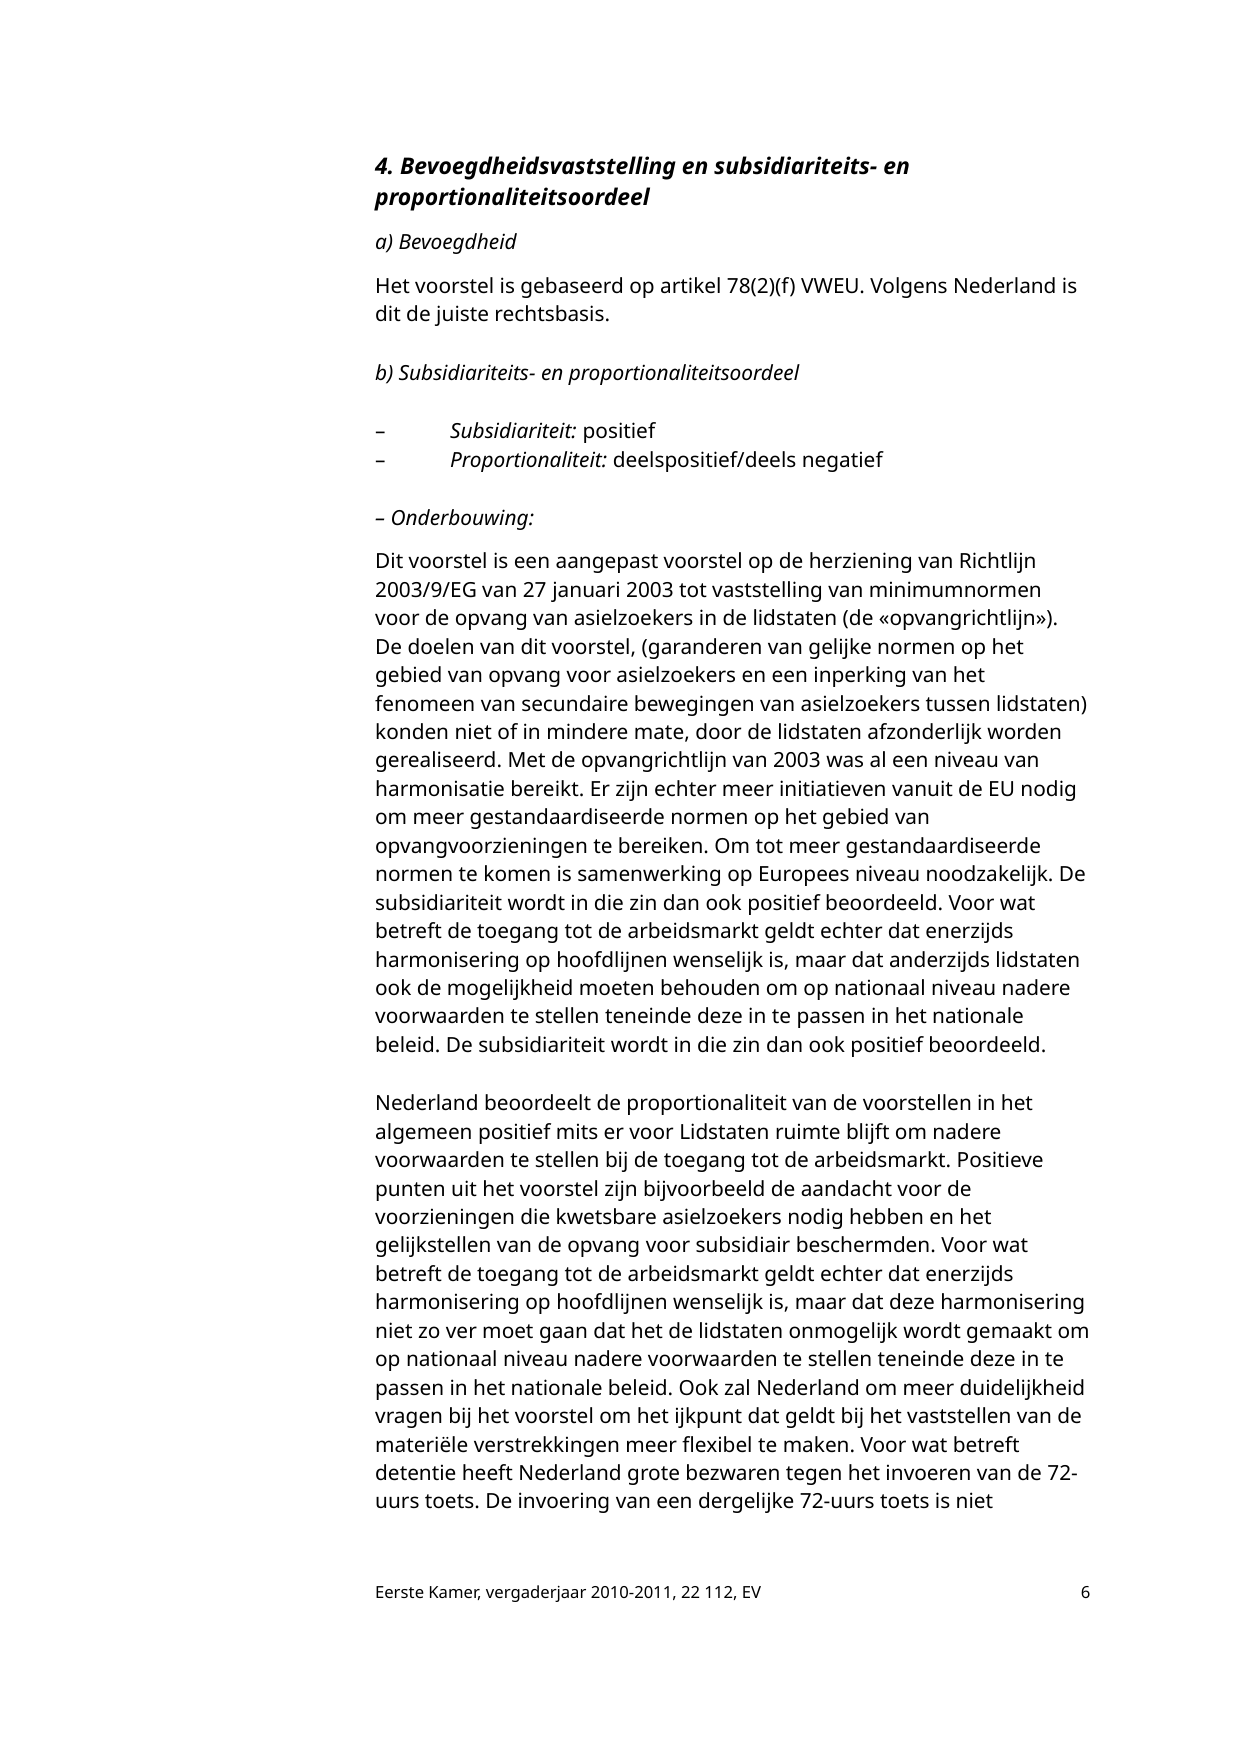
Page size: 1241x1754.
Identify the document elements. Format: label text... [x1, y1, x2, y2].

text – Onderbouwing: [375, 503, 1090, 532]
list Proportionaliteit: deelspositief/deels negatief [375, 445, 1090, 473]
list Subsidiariteit: positief [375, 416, 1090, 445]
text a) Bevoegdheid [375, 227, 1090, 256]
subtitle 4. Bevoegdheidsvaststelling en subsidiariteits- en proportionaliteitsoordeel [375, 150, 1090, 212]
text b) Subsidiariteits- en proportionaliteitsoordeel [375, 358, 1090, 386]
text Dit voorstel is een aangepast voorstel op de herziening van Richtlijn 2003/9/EG van 27 januari 2003 tot vaststelling van minimumnormen voor de opvang van asielzoekers in de lidstaten (de «opvangrichtlijn»). De doelen van dit voorstel, (garanderen van gelijke normen op het gebied van opvang voor asielzoekers en een inperking van het fenomeen van secundaire bewegingen van asielzoekers tussen lidstaten) konden niet of in mindere mate, door de lidstaten afzonderlijk worden gerealiseerd. Met de opvangrichtlijn van 2003 was al een niveau van harmonisatie bereikt. Er zijn echter meer initiatieven vanuit de EU nodig om meer gestandaardiseerde normen op het gebied van opvangvoorzieningen te bereiken. Om tot meer gestandaardiseerde normen te komen is samenwerking op Europees niveau noodzakelijk. De subsidiariteit wordt in die zin dan ook positief beoordeeld. Voor wat betreft de toegang tot de arbeidsmarkt geldt echter dat enerzijds harmonisering op hoofdlijnen wenselijk is, maar dat anderzijds lidstaten ook de mogelijkheid moeten behouden om op nationaal niveau nadere voorwaarden te stellen teneinde deze in te passen in het nationale beleid. De subsidiariteit wordt in die zin dan ook positief beoordeeld. [375, 547, 1090, 1058]
text Nederland beoordeelt de proportionaliteit van de voorstellen in het algemeen positief mits er voor Lidstaten ruimte blijft om nadere voorwaarden te stellen bij de toegang tot de arbeidsmarkt. Positieve punten uit het voorstel zijn bijvoorbeeld de aandacht voor de voorzieningen die kwetsbare asielzoekers nodig hebben en het gelijkstellen van de opvang voor subsidiair beschermden. Voor wat betreft de toegang tot de arbeidsmarkt geldt echter dat enerzijds harmonisering op hoofdlijnen wenselijk is, maar dat deze harmonisering niet zo ver moet gaan dat het de lidstaten onmogelijk wordt gemaakt om op nationaal niveau nadere voorwaarden te stellen teneinde deze in te passen in het nationale beleid. Ook zal Nederland om meer duidelijkheid vragen bij het voorstel om het ijkpunt dat geldt bij het vaststellen van de materiële verstrekkingen meer flexibel te maken. Voor wat betreft detentie heeft Nederland grote bezwaren tegen het invoeren van de 72-uurs toets. De invoering van een dergelijke 72-uurs toets is niet [375, 1088, 1090, 1515]
text Het voorstel is gebaseerd op artikel 78(2)(f) VWEU. Volgens Nederland is dit de juiste rechtsbasis. [375, 271, 1090, 328]
